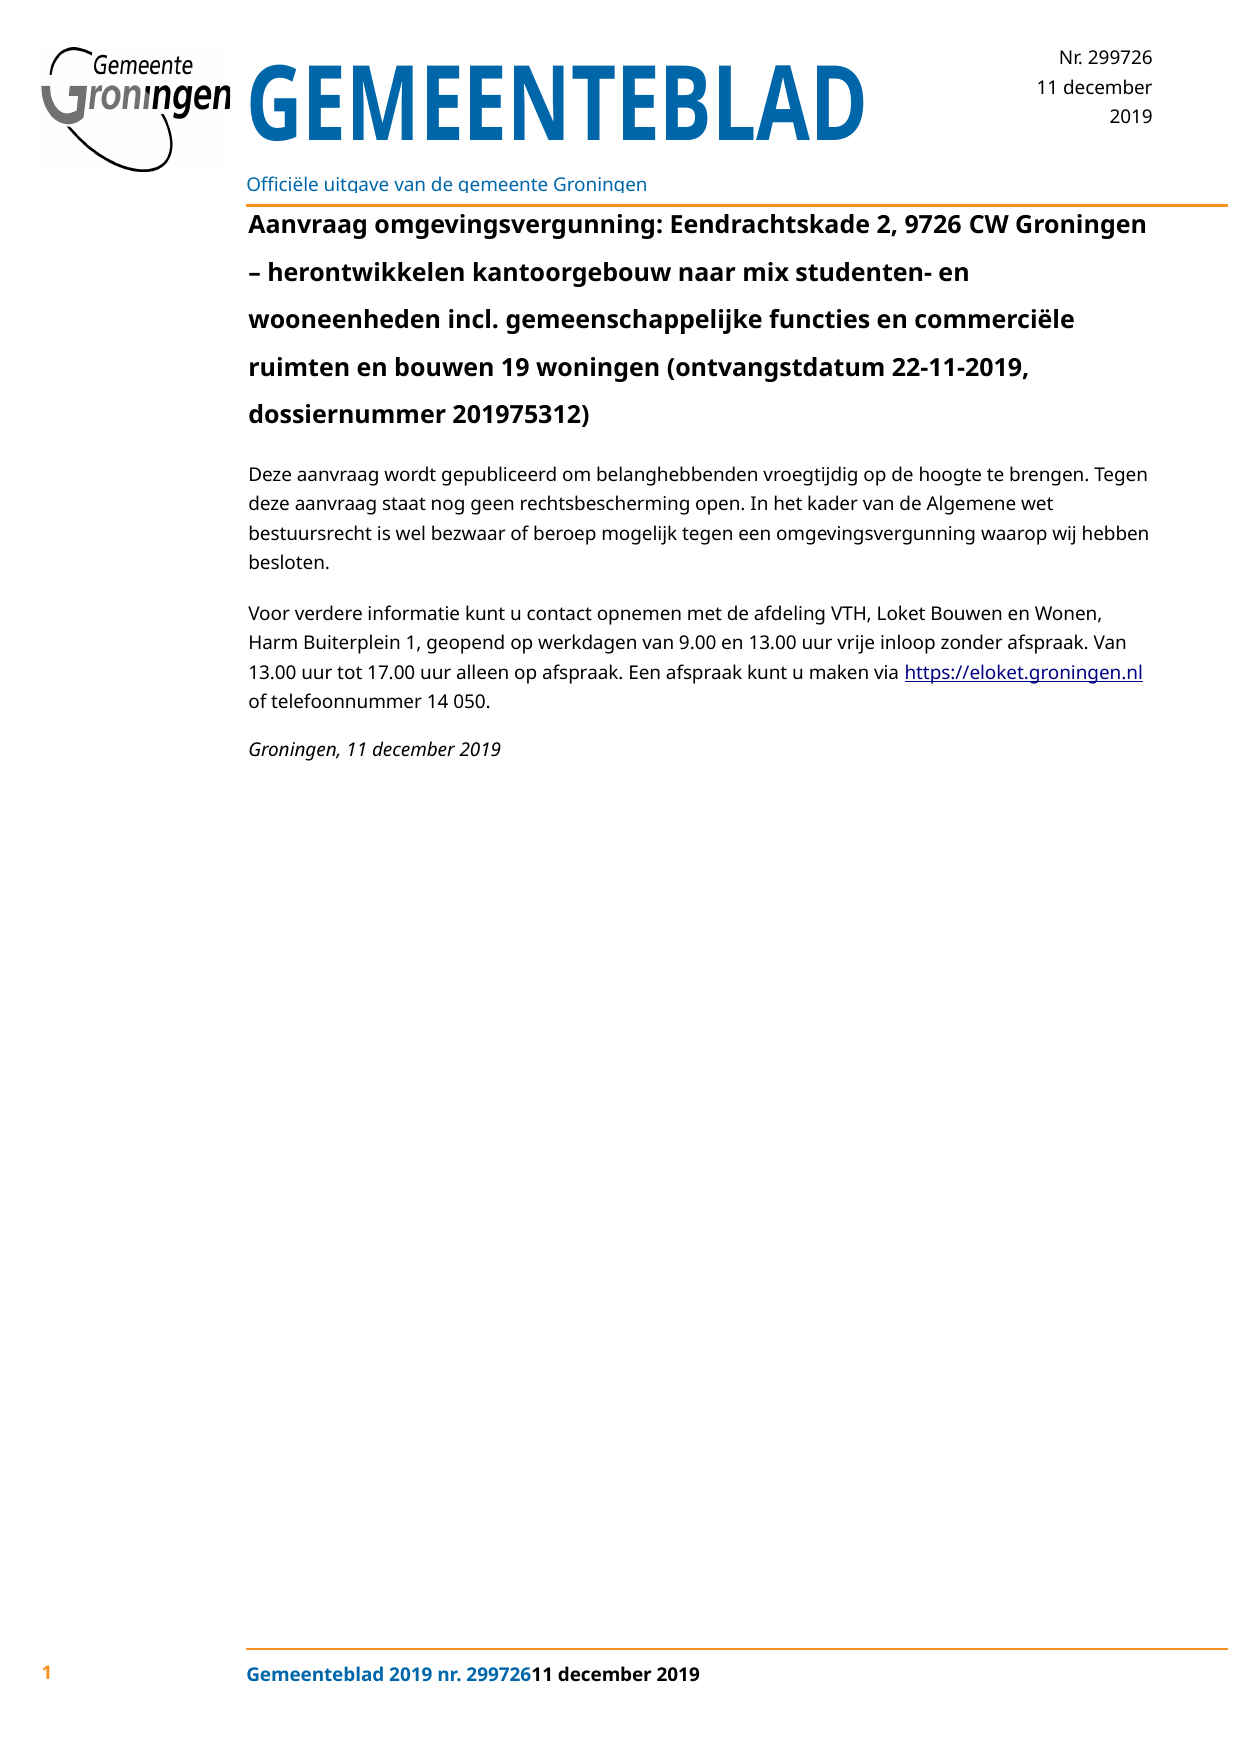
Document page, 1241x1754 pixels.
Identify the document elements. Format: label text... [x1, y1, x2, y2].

text Groningen, 11 december 2019 [248, 736, 1152, 762]
picture [41, 47, 231, 172]
text Aanvraag omgevingsvergunning: Eendrachtskade 2, 9726 CW Groningen – herontwikkelen kantoorgebouw naar mix studenten- en wooneenheden incl. gemeenschappelijke functies en commerciële ruimten en bouwen 19 woningen (ontvangstdatum 22-11-2019, dossiernummer 201975312) [248, 207, 1152, 431]
text Deze aanvraag wordt gepubliceerd om belanghebbenden vroegtijdig op de hoogte te brengen. Tegen deze aanvraag staat nog geen rechtsbescherming open. In het kader van de Algemene wet bestuursrecht is wel bezwaar of beroep mogelijk tegen een omgevingsvergunning waarop wij hebben besloten. [248, 461, 1152, 575]
text Voor verdere informatie kunt u contact opnemen met de afdeling VTH, Loket Bouwen en Wonen, Harm Buiterplein 1, geopend op werkdagen van 9.00 en 13.00 uur vrije inloop zonder afspraak. Van 13.00 uur tot 17.00 uur alleen op afspraak. Een afspraak kunt u maken via https://eloket.groningen.nl of telefoonnummer 14 050. [248, 600, 1152, 714]
